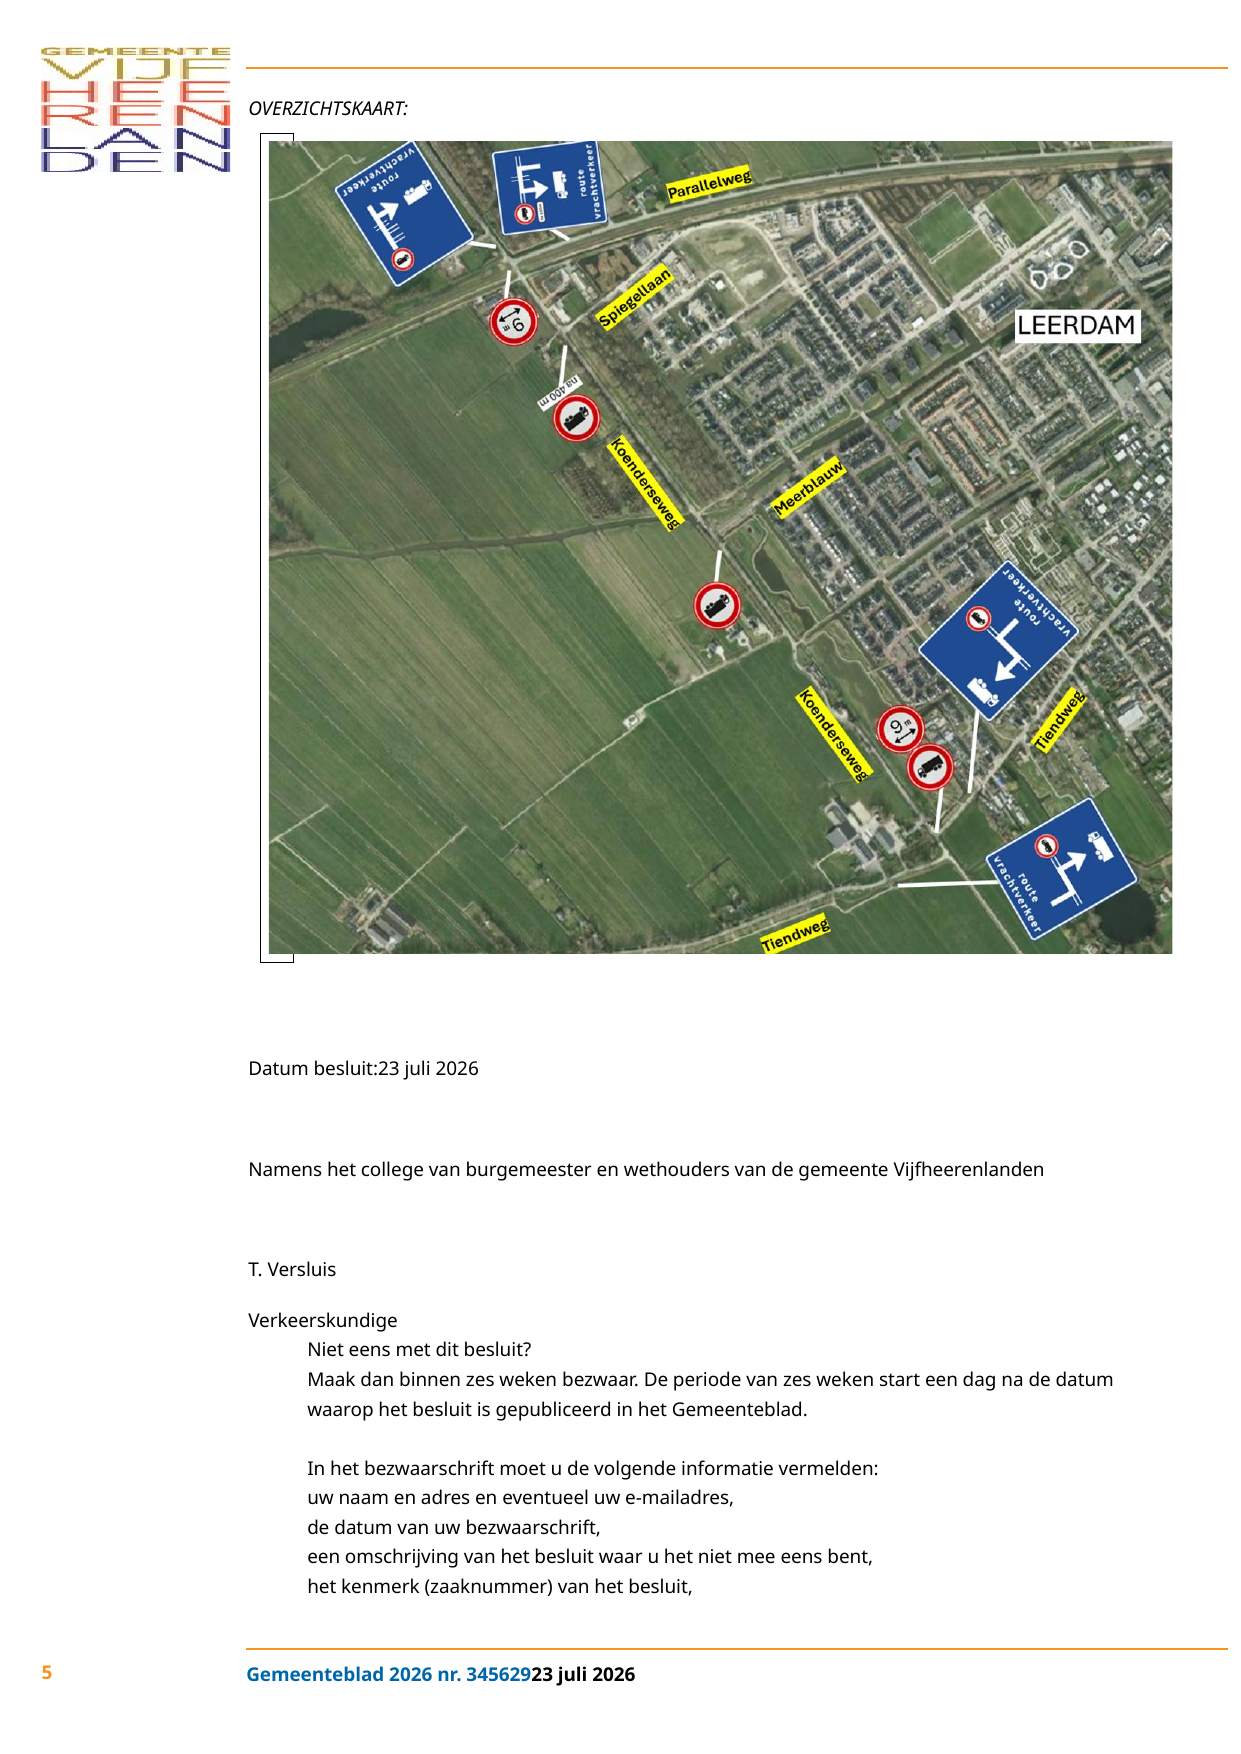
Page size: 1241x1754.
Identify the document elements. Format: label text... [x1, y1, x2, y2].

text Namens het college van burgemeester en wethouders van de gemeente Vijfheerenlanden [248, 1156, 1152, 1182]
picture [41, 47, 231, 172]
text Datum besluit:23 juli 2026 [248, 1055, 1152, 1081]
list uw naam en adres en eventueel uw e-mailadres, [248, 1484, 1152, 1510]
list In het bezwaarschrift moet u de volgende informatie vermelden: [248, 1455, 1152, 1481]
list een omschrijving van het besluit waar u het niet mee eens bent, [248, 1544, 1152, 1569]
text T. Versluis [248, 1257, 1152, 1282]
list Maak dan binnen zes weken bezwaar. De periode van zes weken start een dag na de datum waarop het besluit is gepubliceerd in het Gemeenteblad. [248, 1366, 1152, 1422]
text Verkeerskundige [248, 1307, 1152, 1333]
list het kenmerk (zaaknummer) van het besluit, [248, 1573, 1152, 1599]
text OVERZICHTSKAART: [248, 95, 1152, 121]
picture [268, 141, 1173, 954]
list de datum van uw bezwaarschrift, [248, 1514, 1152, 1540]
list Niet eens met dit besluit? [248, 1337, 1152, 1362]
